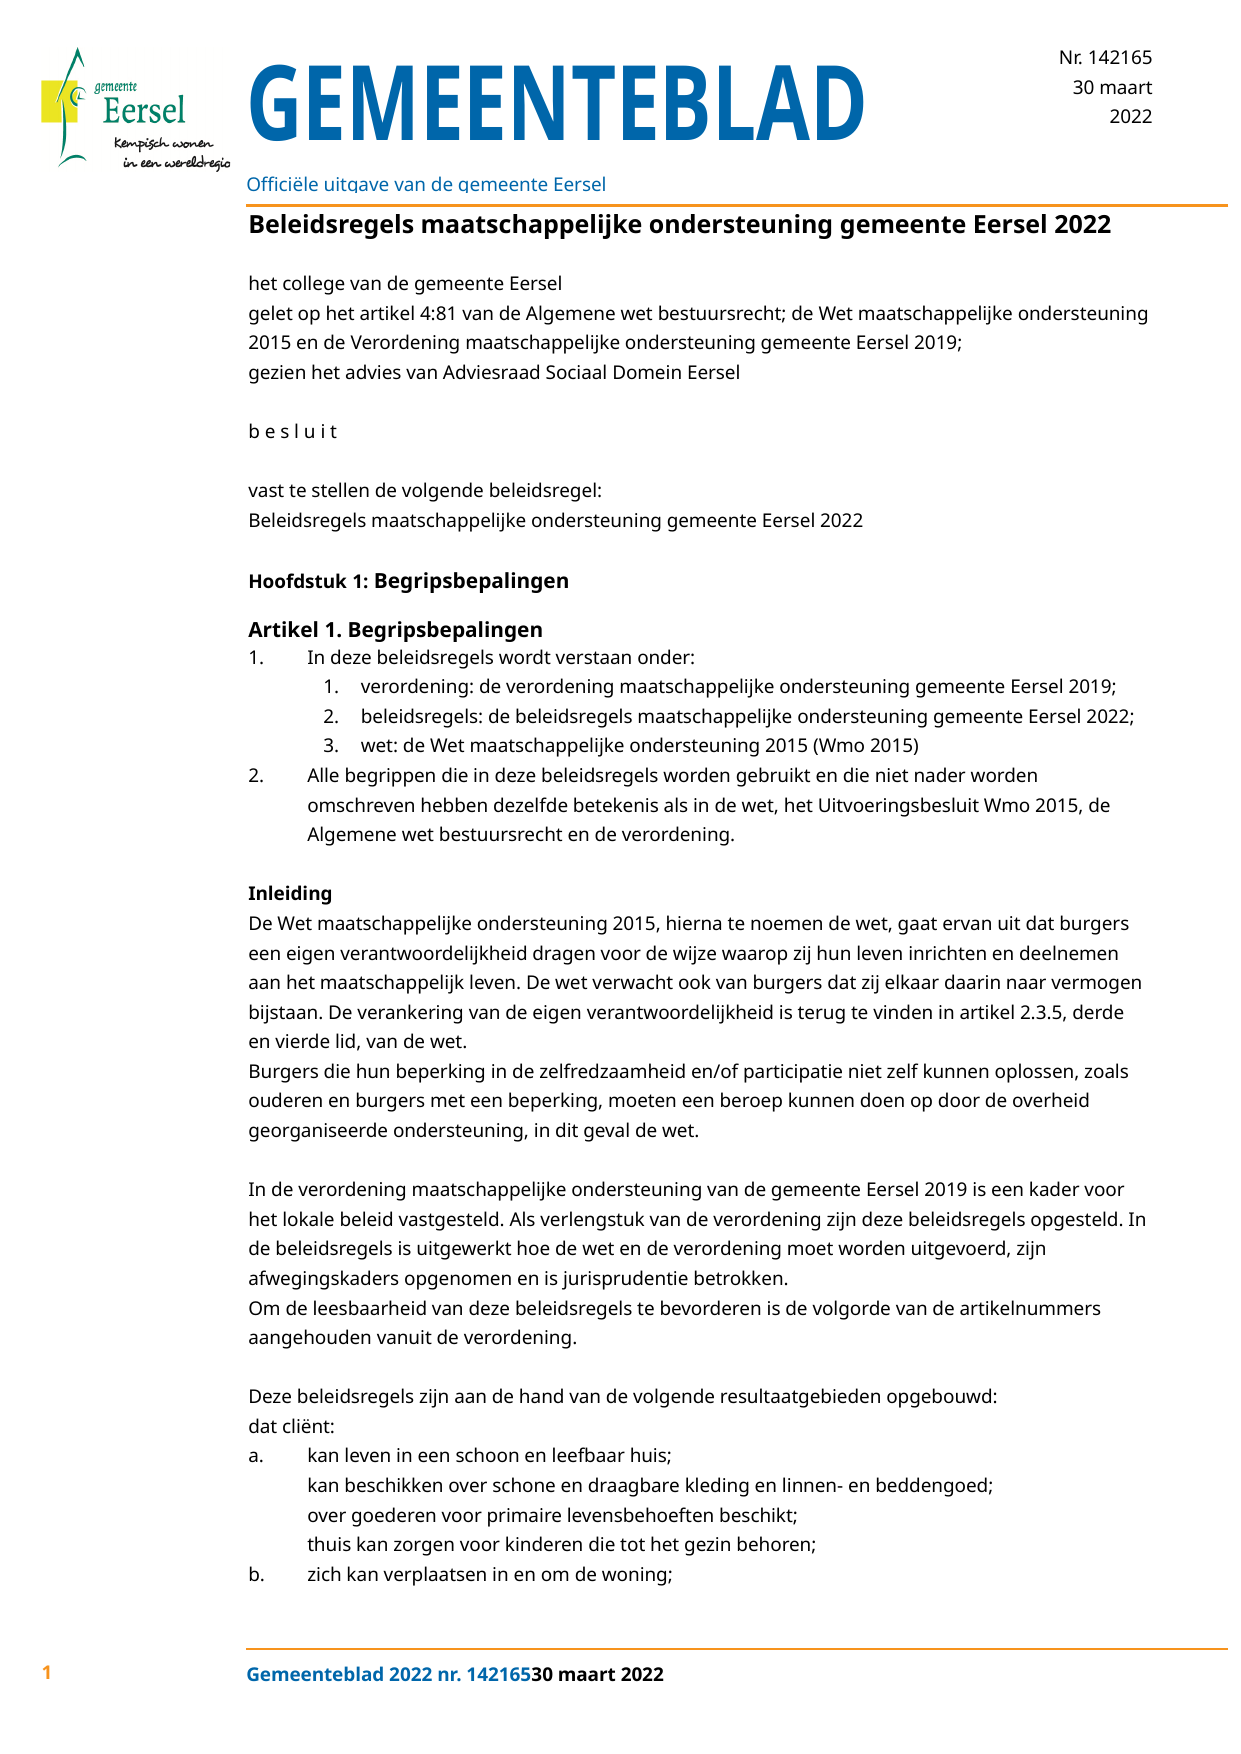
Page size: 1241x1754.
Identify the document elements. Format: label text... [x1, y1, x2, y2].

text het college van de gemeente Eersel [248, 270, 1152, 296]
text Beleidsregels maatschappelijke ondersteuning gemeente Eersel 2022 [248, 207, 1152, 241]
text gezien het advies van Adviesraad Sociaal Domein Eersel [248, 359, 1152, 385]
list beleidsregels: de beleidsregels maatschappelijke ondersteuning gemeente Eersel 2022; [323, 703, 1152, 729]
text In de verordening maatschappelijke ondersteuning van de gemeente Eersel 2019 is een kader voor het lokale beleid vastgesteld. Als verlengstuk van de verordening zijn deze beleidsregels opgesteld. In de beleidsregels is uitgewerkt hoe de wet en de verordening moet worden uitgevoerd, zijn afwegingskaders opgenomen en is jurisprudentie betrokken. [248, 1176, 1152, 1291]
text vast te stellen de volgende beleidsregel: [248, 477, 1152, 503]
list In deze beleidsregels wordt verstaan onder: [248, 644, 1152, 669]
text Artikel 1. Begripsbepalingen [248, 615, 1152, 644]
text Deze beleidsregels zijn aan de hand van de volgende resultaatgebieden opgebouwd: [248, 1383, 1152, 1409]
list verordening: de verordening maatschappelijke ondersteuning gemeente Eersel 2019; [323, 673, 1152, 699]
list kan beschikken over schone en draagbare kleding en linnen- en beddengoed; [248, 1472, 1152, 1498]
text Hoofdstuk 1: Begripsbepalingen [248, 566, 1152, 594]
list Alle begrippen die in deze beleidsregels worden gebruikt en die niet nader worden omschreven hebben dezelfde betekenis als in de wet, het Uitvoeringsbesluit Wmo 2015, de Algemene wet bestuursrecht en de verordening. [248, 762, 1152, 847]
list wet: de Wet maatschappelijke ondersteuning 2015 (Wmo 2015) [323, 733, 1152, 758]
list kan leven in een schoon en leefbaar huis; [248, 1443, 1152, 1468]
list over goederen voor primaire levensbehoeften beschikt; [248, 1502, 1152, 1527]
text De Wet maatschappelijke ondersteuning 2015, hierna te noemen de wet, gaat ervan uit dat burgers een eigen verantwoordelijkheid dragen voor de wijze waarop zij hun leven inrichten en deelnemen aan het maatschappelijk leven. De wet verwacht ook van burgers dat zij elkaar daarin naar vermogen bijstaan. De verankering van de eigen verantwoordelijkheid is terug te vinden in artikel 2.3.5, derde en vierde lid, van de wet. [248, 910, 1152, 1054]
text Beleidsregels maatschappelijke ondersteuning gemeente Eersel 2022 [248, 507, 1152, 533]
text dat cliënt: [248, 1413, 1152, 1439]
list thuis kan zorgen voor kinderen die tot het gezin behoren; [248, 1531, 1152, 1557]
text gelet op het artikel 4:81 van de Algemene wet bestuursrecht; de Wet maatschappelijke ondersteuning 2015 en de Verordening maatschappelijke ondersteuning gemeente Eersel 2019; [248, 300, 1152, 355]
text Inleiding [248, 881, 1152, 906]
text Burgers die hun beperking in de zelfredzaamheid en/of participatie niet zelf kunnen oplossen, zoals ouderen en burgers met een beperking, moeten een beroep kunnen doen op door de overheid georganiseerde ondersteuning, in dit geval de wet. [248, 1058, 1152, 1143]
text b e s l u i t [248, 418, 1152, 444]
picture [41, 47, 231, 172]
list zich kan verplaatsen in en om de woning; [248, 1561, 1152, 1587]
text Om de leesbaarheid van deze beleidsregels te bevorderen is de volgorde van de artikelnummers aangehouden vanuit de verordening. [248, 1295, 1152, 1350]
